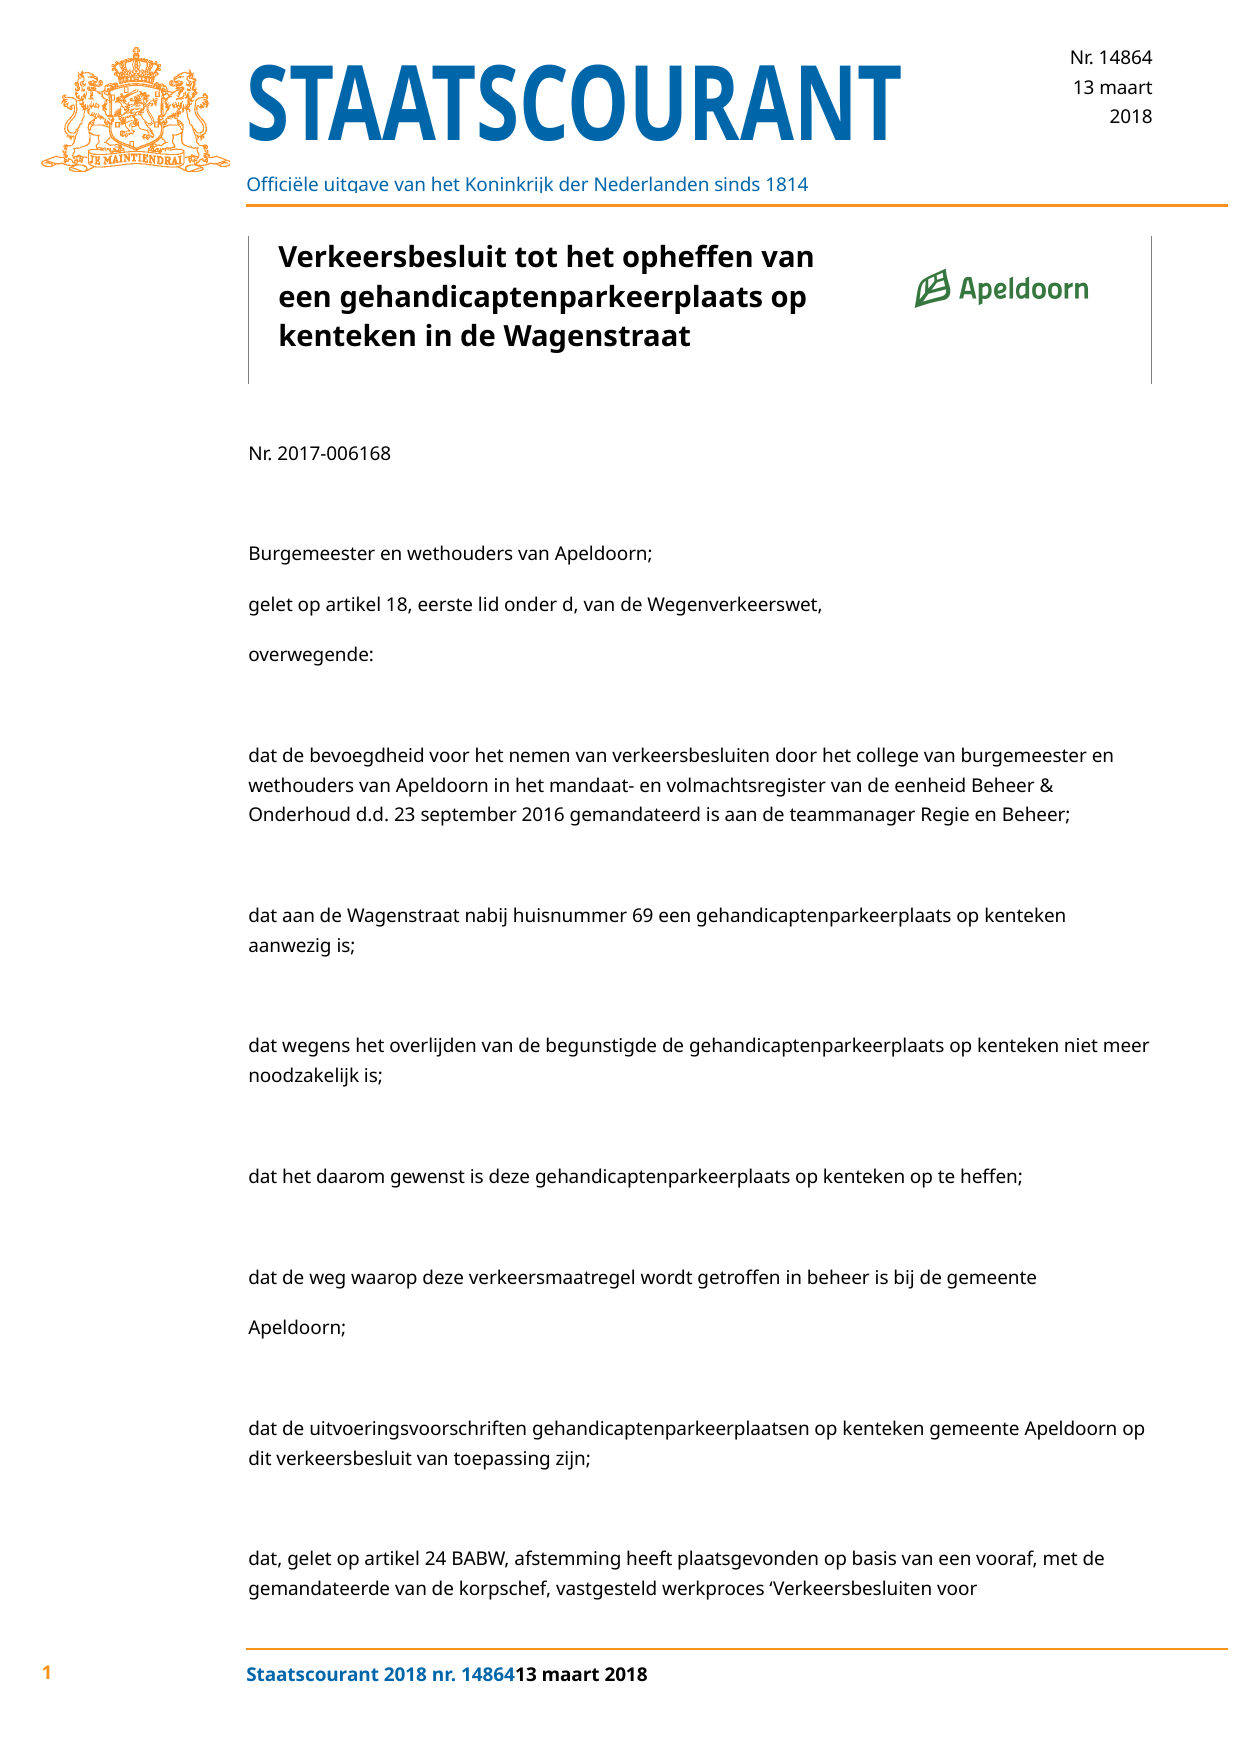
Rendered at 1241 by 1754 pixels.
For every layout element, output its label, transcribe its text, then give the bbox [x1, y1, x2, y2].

table_header [850, 236, 1151, 384]
table_header Verkeersbesluit tot het opheffen van een gehandicaptenparkeerplaats op kenteken in de Wagenstraat [249, 236, 850, 384]
text dat de uitvoeringsvoorschriften gehandicaptenparkeerplaatsen op kenteken gemeente Apeldoorn op dit verkeersbesluit van toepassing zijn; [248, 1415, 1152, 1470]
text Apeldoorn; [248, 1314, 1152, 1340]
text overwegende: [248, 641, 1152, 667]
text dat het daarom gewenst is deze gehandicaptenparkeerplaats op kenteken op te heffen; [248, 1163, 1152, 1189]
text dat wegens het overlijden van de begunstigde de gehandicaptenparkeerplaats op kenteken niet meer noodzakelijk is; [248, 1033, 1152, 1088]
text Nr. 2017-006168 [248, 440, 1152, 465]
text dat, gelet op artikel 24 BABW, afstemming heeft plaatsgevonden op basis van een vooraf, met de gemandateerde van de korpschef, vastgesteld werkproces ‘Verkeersbesluiten voor [248, 1546, 1152, 1601]
text dat aan de Wagenstraat nabij huisnummer 69 een gehandicaptenparkeerplaats op kenteken aanwezig is; [248, 902, 1152, 957]
text gelet op artikel 18, eerste lid onder d, van de Wegenverkeerswet, [248, 591, 1152, 617]
text Burgemeester en wethouders van Apeldoorn; [248, 541, 1152, 566]
picture [882, 236, 1119, 345]
text dat de weg waarop deze verkeersmaatregel wordt getroffen in beheer is bij de gemeente [248, 1264, 1152, 1289]
text dat de bevoegdheid voor het nemen van verkeersbesluiten door het college van burgemeester en wethouders van Apeldoorn in het mandaat- en volmachtsregister van de eenheid Beheer & Onderhoud d.d. 23 september 2016 gemandateerd is aan de teammanager Regie en Beheer; [248, 742, 1152, 827]
picture [41, 47, 231, 172]
